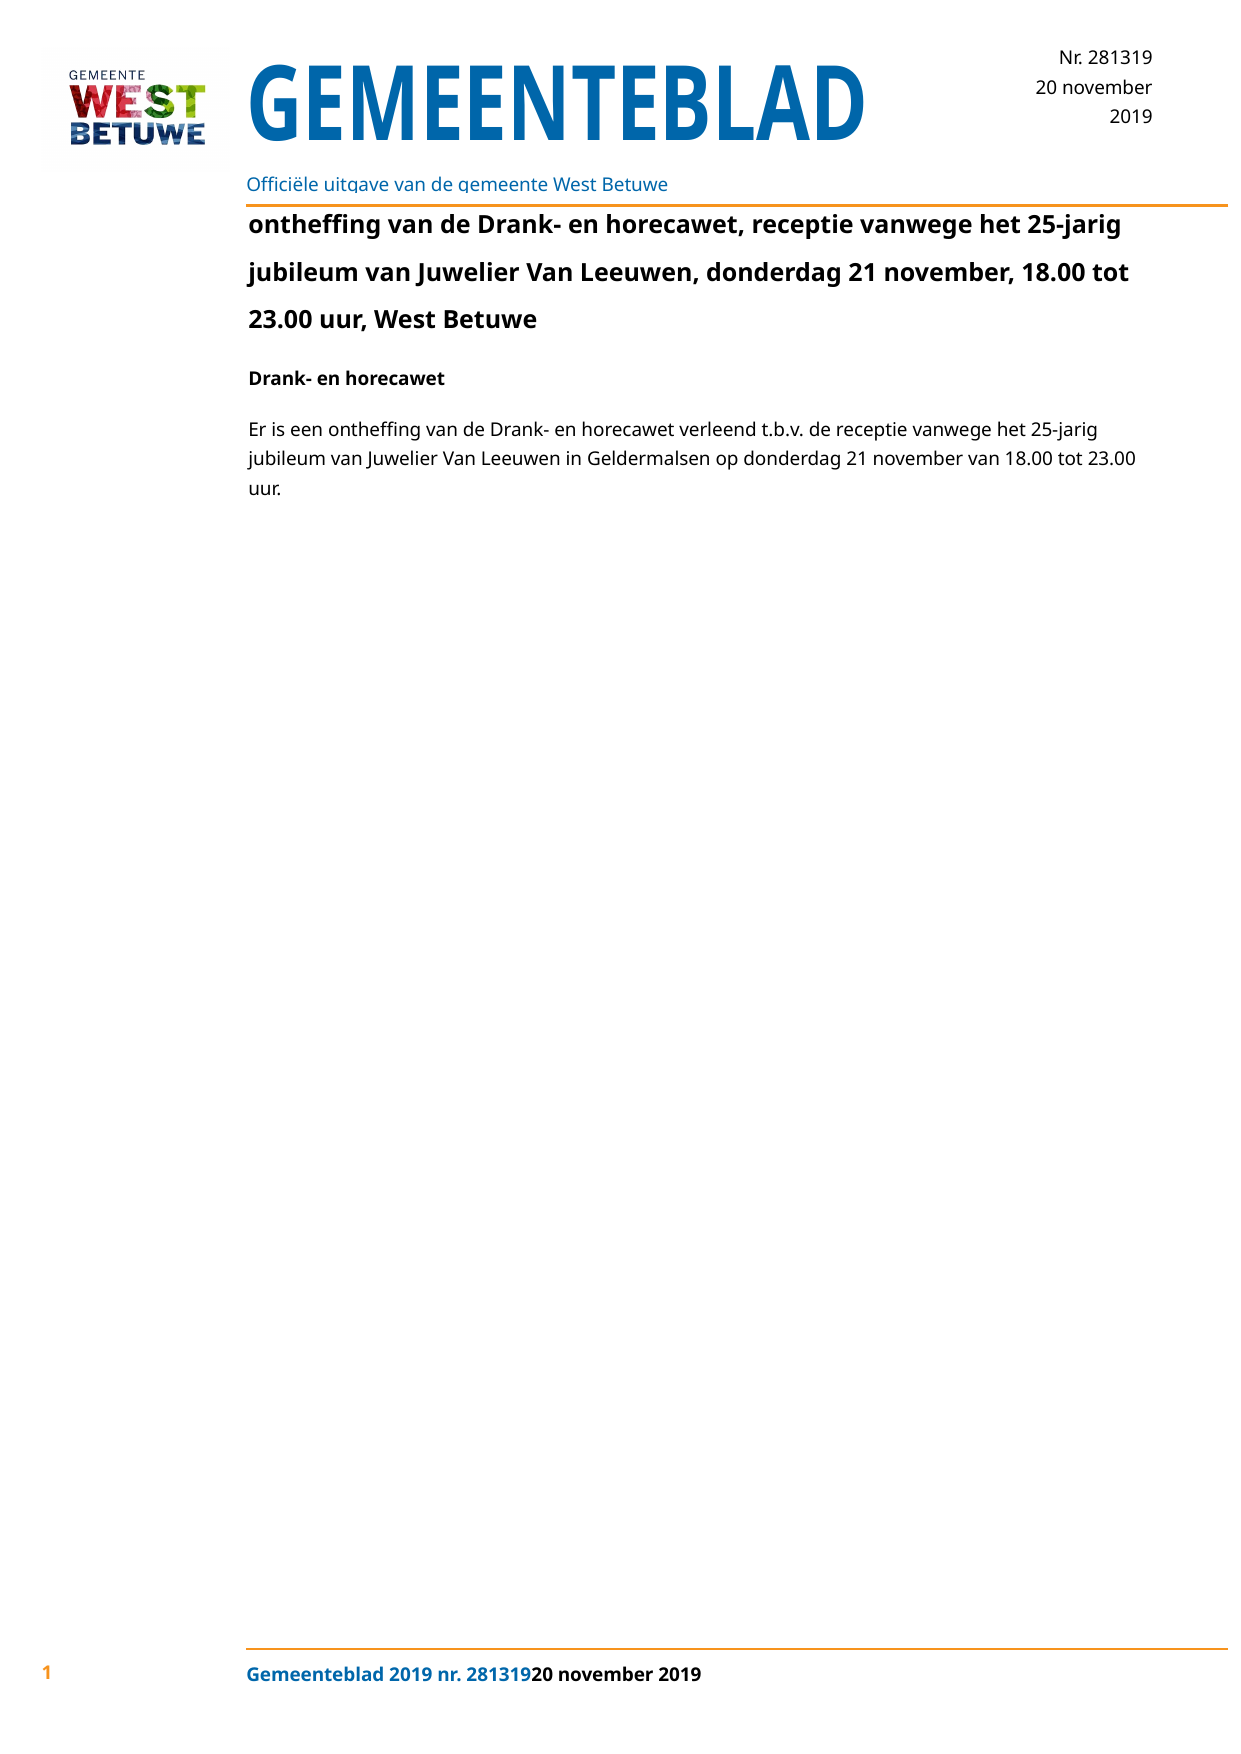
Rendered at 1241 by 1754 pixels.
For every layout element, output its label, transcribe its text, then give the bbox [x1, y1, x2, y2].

text ontheffing van de Drank- en horecawet, receptie vanwege het 25-jarig jubileum van Juwelier Van Leeuwen, donderdag 21 november, 18.00 tot 23.00 uur, West Betuwe [248, 207, 1152, 336]
text Drank- en horecawet [248, 366, 1152, 391]
picture [41, 47, 231, 172]
text Er is een ontheffing van de Drank- en horecawet verleend t.b.v. de receptie vanwege het 25-jarig jubileum van Juwelier Van Leeuwen in Geldermalsen op donderdag 21 november van 18.00 tot 23.00 uur. [248, 416, 1152, 501]
